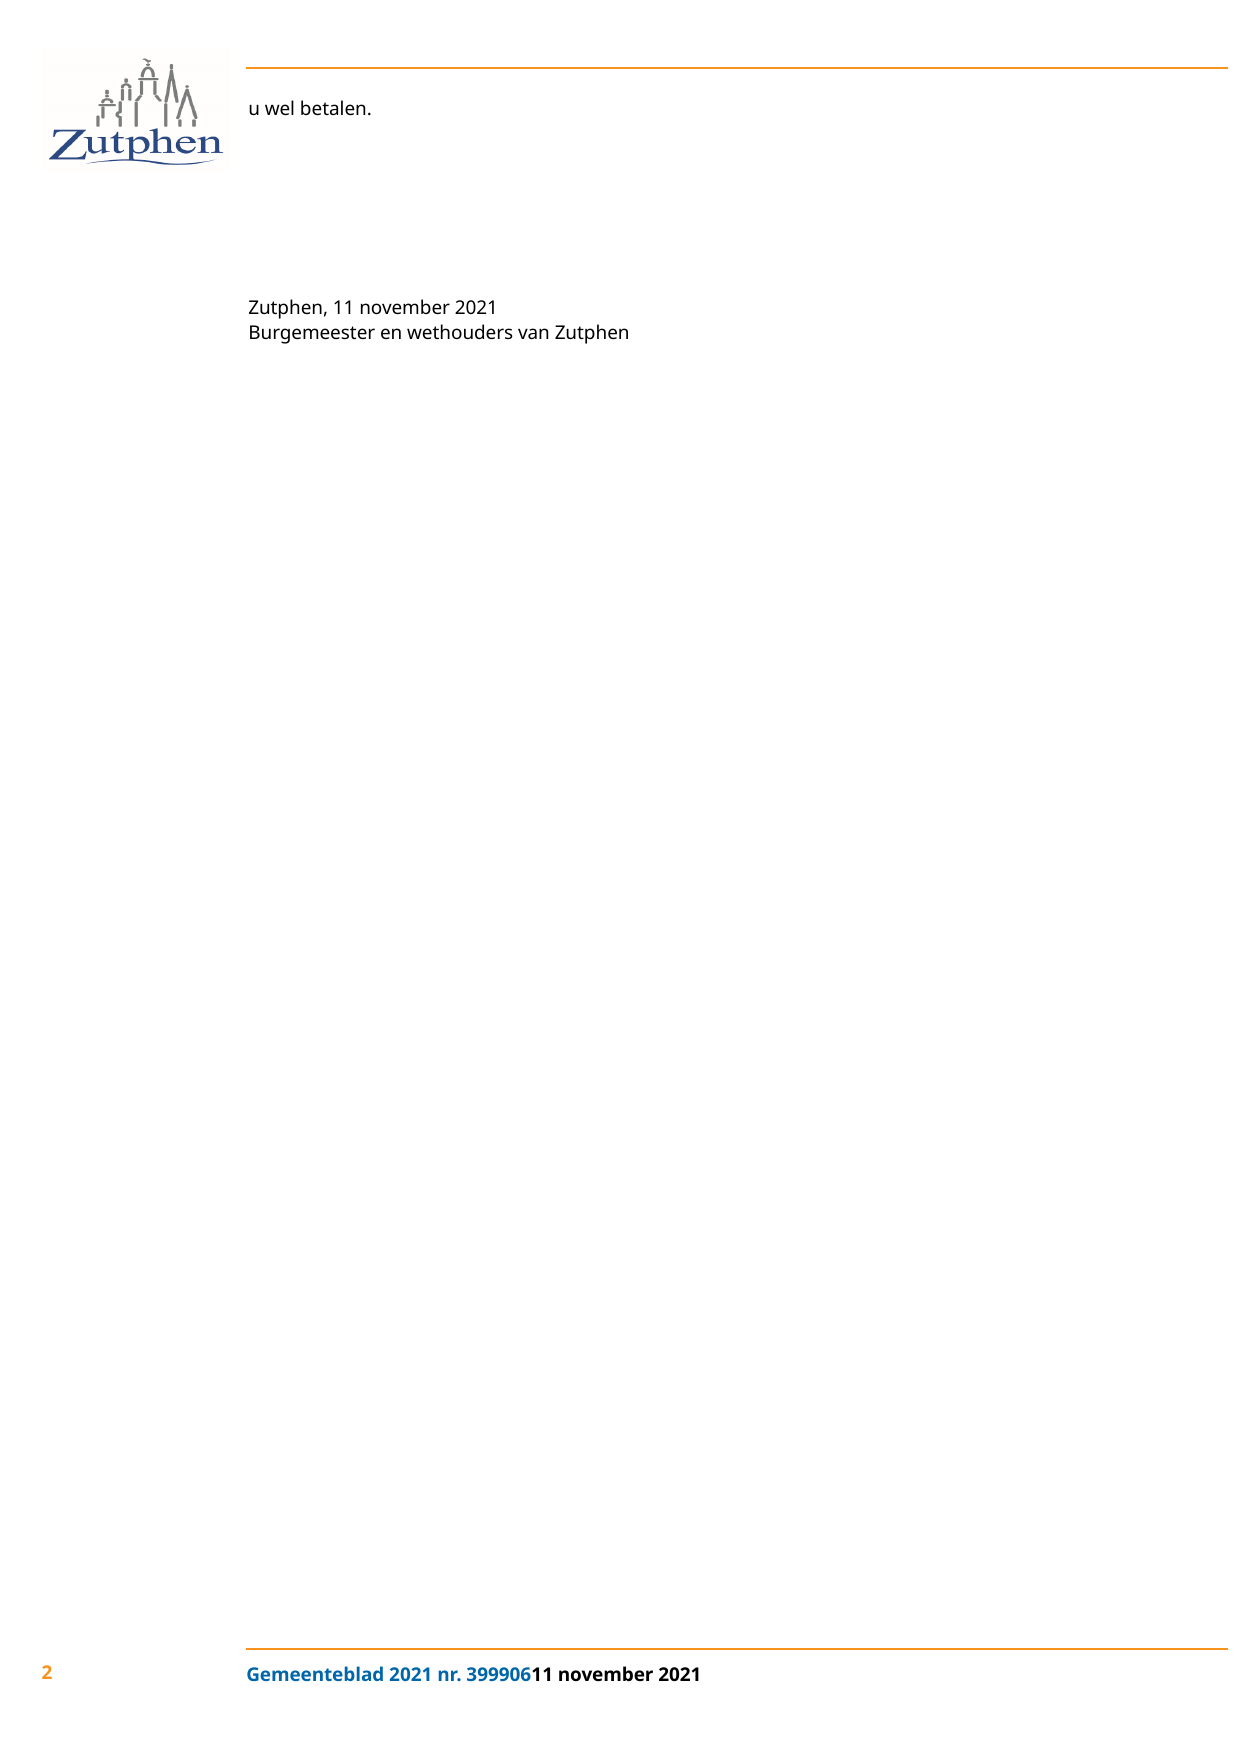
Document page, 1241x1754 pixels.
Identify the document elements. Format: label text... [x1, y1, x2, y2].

text Burgemeester en wethouders van Zutphen [248, 319, 1152, 345]
text u wel betalen. [248, 95, 1152, 121]
text Zutphen, 11 november 2021 [248, 294, 1152, 319]
picture [41, 47, 231, 172]
